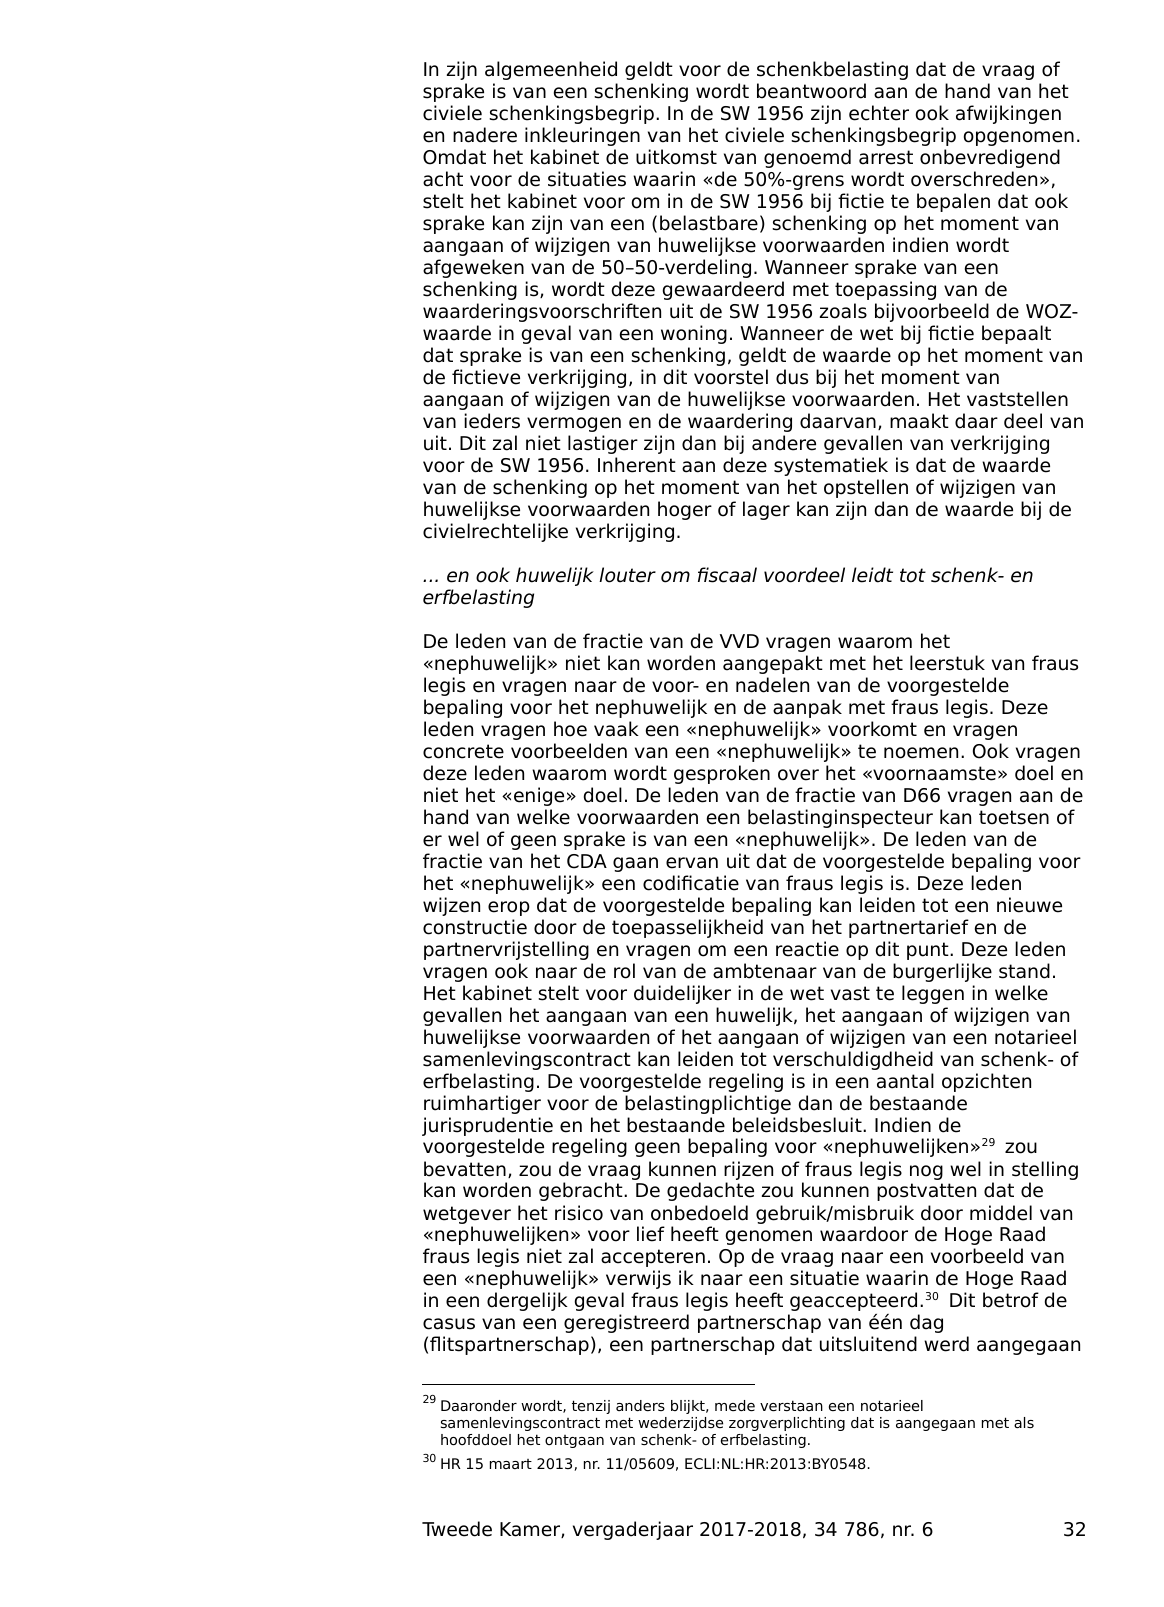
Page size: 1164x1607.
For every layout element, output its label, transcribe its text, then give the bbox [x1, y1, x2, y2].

subtitle ... en ook huwelijk louter om fiscaal voordeel leidt tot schenk- en erfbelasting [422, 565, 1087, 609]
text Het kabinet stelt voor duidelijker in de wet vast te leggen in welke gevallen het aangaan van een huwelijk, het aangaan of wijzigen van huwelijkse voorwaarden of het aangaan of wijzigen van een notarieel samenlevingscontract kan leiden tot verschuldigdheid van schenk- of erfbelasting. De voorgestelde regeling is in een aantal opzichten ruimhartiger voor de belastingplichtige dan de bestaande jurisprudentie en het bestaande beleidsbesluit. Indien de voorgestelde regeling geen bepaling voor «nephuwelijken» zou bevatten, zou de vraag kunnen rijzen of fraus legis nog wel in stelling kan worden gebracht. De gedachte zou kunnen postvatten dat de wetgever het risico van onbedoeld gebruik/misbruik door middel van «nephuwelijken» voor lief heeft genomen waardoor de Hoge Raad fraus legis niet zal accepteren. Op de vraag naar een voorbeeld van een «nephuwelijk» verwijs ik naar een situatie waarin de Hoge Raad in een dergelijk geval fraus legis heeft geaccepteerd. Dit betrof de casus van een geregistreerd partnerschap van één dag (flitspartnerschap), een partnerschap dat uitsluitend werd aangegaan [422, 983, 1087, 1356]
text HR 15 maart 2013, nr. 11/05609, ECLI:NL:HR:2013:BY0548. [422, 1452, 1087, 1474]
text Daaronder wordt, tenzij anders blijkt, mede verstaan een notarieel samenlevingscontract met wederzijdse zorgverplichting dat is aangegaan met als hoofddoel het ontgaan van schenk- of erfbelasting. [422, 1393, 1087, 1449]
text In zijn algemeenheid geldt voor de schenkbelasting dat de vraag of sprake is van een schenking wordt beantwoord aan de hand van het civiele schenkingsbegrip. In de SW 1956 zijn echter ook afwijkingen en nadere inkleuringen van het civiele schenkingsbegrip opgenomen. Omdat het kabinet de uitkomst van genoemd arrest onbevredigend acht voor de situaties waarin «de 50%-grens wordt overschreden», stelt het kabinet voor om in de SW 1956 bij fictie te bepalen dat ook sprake kan zijn van een (belastbare) schenking op het moment van aangaan of wijzigen van huwelijkse voorwaarden indien wordt afgeweken van de 50–50-verdeling. Wanneer sprake van een schenking is, wordt deze gewaardeerd met toepassing van de waarderingsvoorschriften uit de SW 1956 zoals bijvoorbeeld de WOZ-waarde in geval van een woning. Wanneer de wet bij fictie bepaalt dat sprake is van een schenking, geldt de waarde op het moment van de fictieve verkrijging, in dit voorstel dus bij het moment van aangaan of wijzigen van de huwelijkse voorwaarden. Het vaststellen van ieders vermogen en de waardering daarvan, maakt daar deel van uit. Dit zal niet lastiger zijn dan bij andere gevallen van verkrijging voor de SW 1956. Inherent aan deze systematiek is dat de waarde van de schenking op het moment van het opstellen of wijzigen van huwelijkse voorwaarden hoger of lager kan zijn dan de waarde bij de civielrechtelijke verkrijging. [422, 59, 1087, 543]
text De leden van de fractie van de VVD vragen waarom het «nephuwelijk» niet kan worden aangepakt met het leerstuk van fraus legis en vragen naar de voor- en nadelen van de voorgestelde bepaling voor het nephuwelijk en de aanpak met fraus legis. Deze leden vragen hoe vaak een «nephuwelijk» voorkomt en vragen concrete voorbeelden van een «nephuwelijk» te noemen. Ook vragen deze leden waarom wordt gesproken over het «voornaamste» doel en niet het «enige» doel. De leden van de fractie van D66 vragen aan de hand van welke voorwaarden een belastinginspecteur kan toetsen of er wel of geen sprake is van een «nephuwelijk». De leden van de fractie van het CDA gaan ervan uit dat de voorgestelde bepaling voor het «nephuwelijk» een codificatie van fraus legis is. Deze leden wijzen erop dat de voorgestelde bepaling kan leiden tot een nieuwe constructie door de toepasselijkheid van het partnertarief en de partnervrijstelling en vragen om een reactie op dit punt. Deze leden vragen ook naar de rol van de ambtenaar van de burgerlijke stand. [422, 631, 1087, 983]
